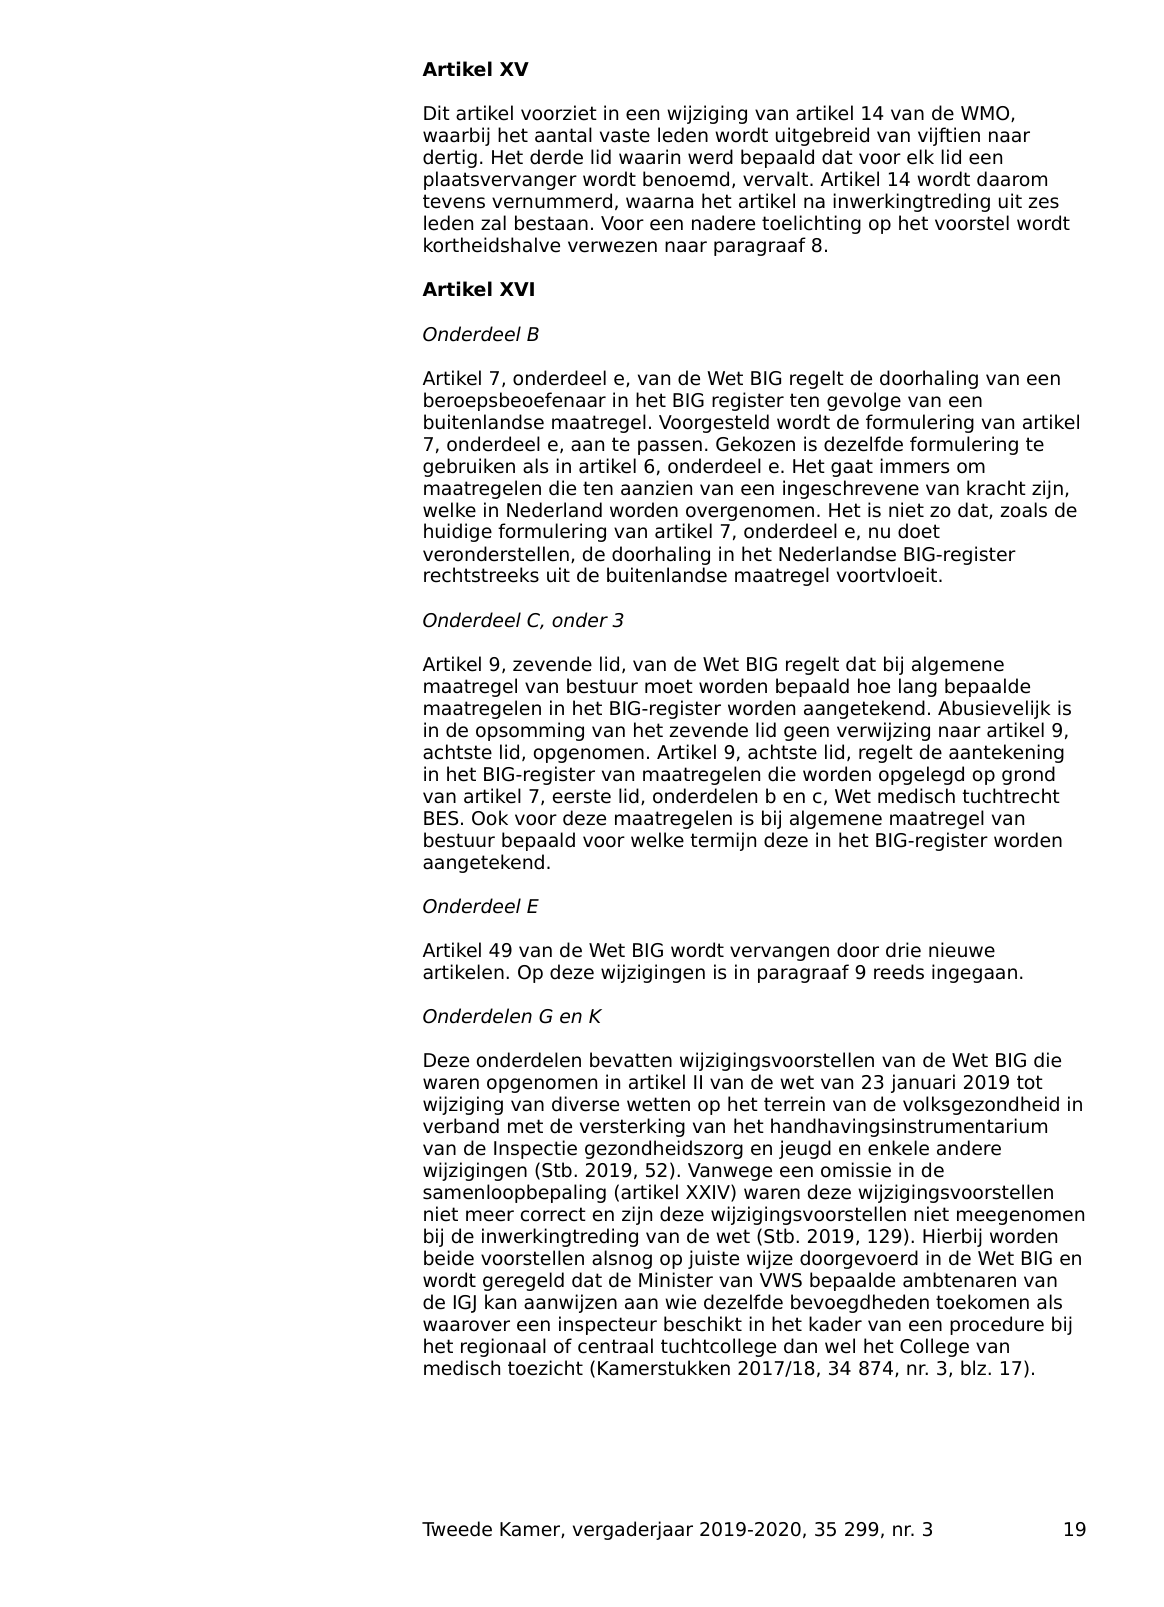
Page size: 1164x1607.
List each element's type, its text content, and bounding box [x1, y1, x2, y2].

subtitle Artikel XVI [422, 279, 1087, 301]
text Artikel 49 van de Wet BIG wordt vervangen door drie nieuwe artikelen. Op deze wijzigingen is in paragraaf 9 reeds ingegaan. [422, 940, 1087, 984]
text Deze onderdelen bevatten wijzigingsvoorstellen van de Wet BIG die waren opgenomen in artikel II van de wet van 23 januari 2019 tot wijziging van diverse wetten op het terrein van de volksgezondheid in verband met de versterking van het handhavingsinstrumentarium van de Inspectie gezondheidszorg en jeugd en enkele andere wijzigingen (Stb. 2019, 52). Vanwege een omissie in de samenloopbepaling (artikel XXIV) waren deze wijzigingsvoorstellen niet meer correct en zijn deze wijzigingsvoorstellen niet meegenomen bij de inwerkingtreding van de wet (Stb. 2019, 129). Hierbij worden beide voorstellen alsnog op juiste wijze doorgevoerd in de Wet BIG en wordt geregeld dat de Minister van VWS bepaalde ambtenaren van de IGJ kan aanwijzen aan wie dezelfde bevoegdheden toekomen als waarover een inspecteur beschikt in het kader van een procedure bij het regionaal of centraal tuchtcollege dan wel het College van medisch toezicht (Kamerstukken 2017/18, 34 874, nr. 3, blz. 17). [422, 1050, 1087, 1380]
text Artikel 9, zevende lid, van de Wet BIG regelt dat bij algemene maatregel van bestuur moet worden bepaald hoe lang bepaalde maatregelen in het BIG-register worden aangetekend. Abusievelijk is in de opsomming van het zevende lid geen verwijzing naar artikel 9, achtste lid, opgenomen. Artikel 9, achtste lid, regelt de aantekening in het BIG-register van maatregelen die worden opgelegd op grond van artikel 7, eerste lid, onderdelen b en c, Wet medisch tuchtrecht BES. Ook voor deze maatregelen is bij algemene maatregel van bestuur bepaald voor welke termijn deze in het BIG-register worden aangetekend. [422, 654, 1087, 873]
subtitle Onderdeel B [422, 323, 1087, 345]
subtitle Onderdeel C, onder 3 [422, 609, 1087, 632]
text Artikel 7, onderdeel e, van de Wet BIG regelt de doorhaling van een beroepsbeoefenaar in het BIG register ten gevolge van een buitenlandse maatregel. Voorgesteld wordt de formulering van artikel 7, onderdeel e, aan te passen. Gekozen is dezelfde formulering te gebruiken als in artikel 6, onderdeel e. Het gaat immers om maatregelen die ten aanzien van een ingeschrevene van kracht zijn, welke in Nederland worden overgenomen. Het is niet zo dat, zoals de huidige formulering van artikel 7, onderdeel e, nu doet veronderstellen, de doorhaling in het Nederlandse BIG-register rechtstreeks uit de buitenlandse maatregel voortvloeit. [422, 368, 1087, 587]
subtitle Onderdelen G en K [422, 1006, 1087, 1028]
subtitle Artikel XV [422, 59, 1087, 81]
text Dit artikel voorziet in een wijziging van artikel 14 van de WMO, waarbij het aantal vaste leden wordt uitgebreid van vijftien naar dertig. Het derde lid waarin werd bepaald dat voor elk lid een plaatsvervanger wordt benoemd, vervalt. Artikel 14 wordt daarom tevens vernummerd, waarna het artikel na inwerkingtreding uit zes leden zal bestaan. Voor een nadere toelichting op het voorstel wordt kortheidshalve verwezen naar paragraaf 8. [422, 103, 1087, 257]
subtitle Onderdeel E [422, 896, 1087, 918]
